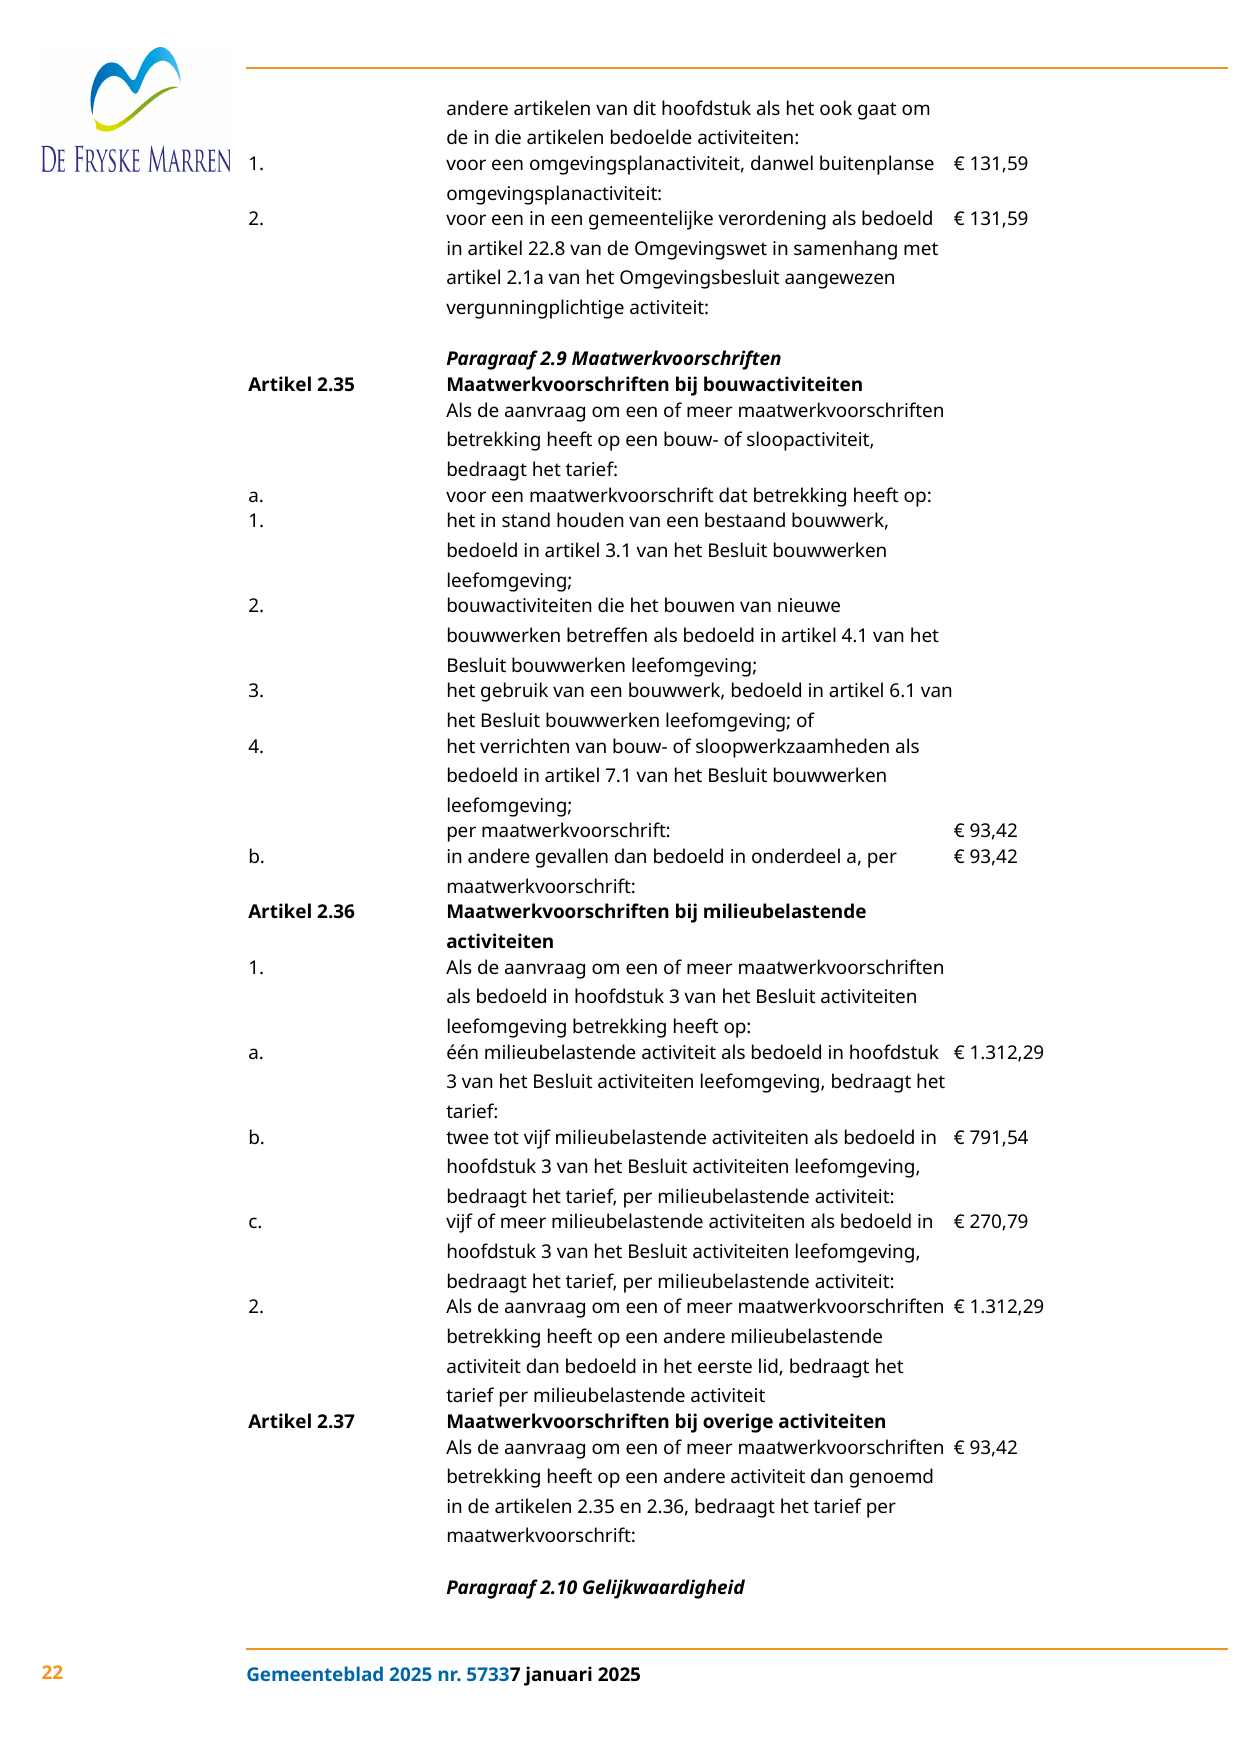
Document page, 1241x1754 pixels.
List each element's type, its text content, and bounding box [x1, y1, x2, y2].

table_cell [248, 397, 446, 482]
table_cell € 93,42 [954, 818, 1152, 843]
table_cell [954, 1574, 1152, 1600]
table_cell Paragraaf 2.9 Maatwerkvoorschriften [446, 346, 954, 371]
table_cell Maatwerkvoorschriften bij overige activiteiten [446, 1408, 954, 1434]
table_cell [954, 508, 1152, 593]
table_cell voor een in een gemeentelijke verordening als bedoeld in artikel 22.8 van de Omgevingswet in samenhang met artikel 2.1a van het Omgevingsbesluit aangewezen vergunningplichtige activiteit: [446, 205, 954, 320]
table_cell voor een maatwerkvoorschrift dat betrekking heeft op: [446, 482, 954, 508]
table_cell Artikel 2.35 [248, 371, 446, 397]
picture [41, 47, 231, 172]
table_cell [954, 95, 1152, 150]
table_cell vijf of meer milieubelastende activiteiten als bedoeld in hoofdstuk 3 van het Besluit activiteiten leefomgeving, bedraagt het tarief, per milieubelastende activiteit: [446, 1209, 954, 1294]
table_cell c. [248, 1209, 446, 1294]
table_cell b. [248, 844, 446, 899]
table_cell [954, 678, 1152, 733]
table_cell Artikel 2.37 [248, 1408, 446, 1434]
table_cell [248, 1434, 446, 1548]
table_cell € 1.312,29 [954, 1294, 1152, 1408]
table_cell b. [248, 1124, 446, 1209]
table_cell € 131,59 [954, 150, 1152, 205]
table_cell [954, 397, 1152, 482]
table_cell € 270,79 [954, 1209, 1152, 1294]
table_cell Paragraaf 2.10 Gelijkwaardigheid [446, 1574, 954, 1600]
table_cell [248, 95, 446, 150]
table_cell [248, 346, 446, 371]
table_cell [954, 482, 1152, 508]
table_cell [954, 593, 1152, 677]
table_cell [446, 320, 954, 346]
table_cell bouwactiviteiten die het bouwen van nieuwe bouwwerken betreffen als bedoeld in artikel 4.1 van het Besluit bouwwerken leefomgeving; [446, 593, 954, 677]
table_cell 1. [248, 508, 446, 593]
table_cell het verrichten van bouw- of sloopwerkzaamheden als bedoeld in artikel 7.1 van het Besluit bouwwerken leefomgeving; [446, 733, 954, 818]
table_cell 1. [248, 954, 446, 1039]
table_cell 3. [248, 678, 446, 733]
table_cell a. [248, 1039, 446, 1124]
table_cell per maatwerkvoorschrift: [446, 818, 954, 843]
table_cell 4. [248, 733, 446, 818]
table_cell [248, 1574, 446, 1600]
table_cell Artikel 2.36 [248, 899, 446, 954]
table_cell [954, 371, 1152, 397]
table_cell Als de aanvraag om een of meer maatwerkvoorschriften betrekking heeft op een bouw- of sloopactiviteit, bedraagt het tarief: [446, 397, 954, 482]
table_cell Maatwerkvoorschriften bij milieubelastende activiteiten [446, 899, 954, 954]
table_cell twee tot vijf milieubelastende activiteiten als bedoeld in hoofdstuk 3 van het Besluit activiteiten leefomgeving, bedraagt het tarief, per milieubelastende activiteit: [446, 1124, 954, 1209]
table_cell Als de aanvraag om een of meer maatwerkvoorschriften betrekking heeft op een andere activiteit dan genoemd in de artikelen 2.35 en 2.36, bedraagt het tarief per maatwerkvoorschrift: [446, 1434, 954, 1548]
table_cell 2. [248, 593, 446, 677]
table_cell Als de aanvraag om een of meer maatwerkvoorschriften betrekking heeft op een andere milieubelastende activiteit dan bedoeld in het eerste lid, bedraagt het tarief per milieubelastende activiteit [446, 1294, 954, 1408]
table_cell in andere gevallen dan bedoeld in onderdeel a, per maatwerkvoorschrift: [446, 844, 954, 899]
table_cell [248, 320, 446, 346]
table_cell € 93,42 [954, 844, 1152, 899]
table_cell het gebruik van een bouwwerk, bedoeld in artikel 6.1 van het Besluit bouwwerken leefomgeving; of [446, 678, 954, 733]
table_cell [248, 1548, 446, 1574]
table_cell [446, 1548, 954, 1574]
table_cell voor een omgevingsplanactiviteit, danwel buitenplanse omgevingsplanactiviteit: [446, 150, 954, 205]
table_cell 1. [248, 150, 446, 205]
table_cell [954, 1548, 1152, 1574]
table_cell € 1.312,29 [954, 1039, 1152, 1124]
table_cell [954, 1408, 1152, 1434]
table_cell [954, 320, 1152, 346]
table_cell [954, 954, 1152, 1039]
table_cell € 131,59 [954, 205, 1152, 320]
table_cell [248, 818, 446, 843]
table_cell 2. [248, 1294, 446, 1408]
table_cell [954, 733, 1152, 818]
table_cell andere artikelen van dit hoofdstuk als het ook gaat om de in die artikelen bedoelde activiteiten: [446, 95, 954, 150]
table_cell a. [248, 482, 446, 508]
table_cell [954, 346, 1152, 371]
table_cell Maatwerkvoorschriften bij bouwactiviteiten [446, 371, 954, 397]
table_cell het in stand houden van een bestaand bouwwerk, bedoeld in artikel 3.1 van het Besluit bouwwerken leefomgeving; [446, 508, 954, 593]
table_cell [954, 899, 1152, 954]
table_cell één milieubelastende activiteit als bedoeld in hoofdstuk 3 van het Besluit activiteiten leefomgeving, bedraagt het tarief: [446, 1039, 954, 1124]
table_cell € 93,42 [954, 1434, 1152, 1548]
table_cell € 791,54 [954, 1124, 1152, 1209]
table_cell Als de aanvraag om een of meer maatwerkvoorschriften als bedoeld in hoofdstuk 3 van het Besluit activiteiten leefomgeving betrekking heeft op: [446, 954, 954, 1039]
table_cell 2. [248, 205, 446, 320]
